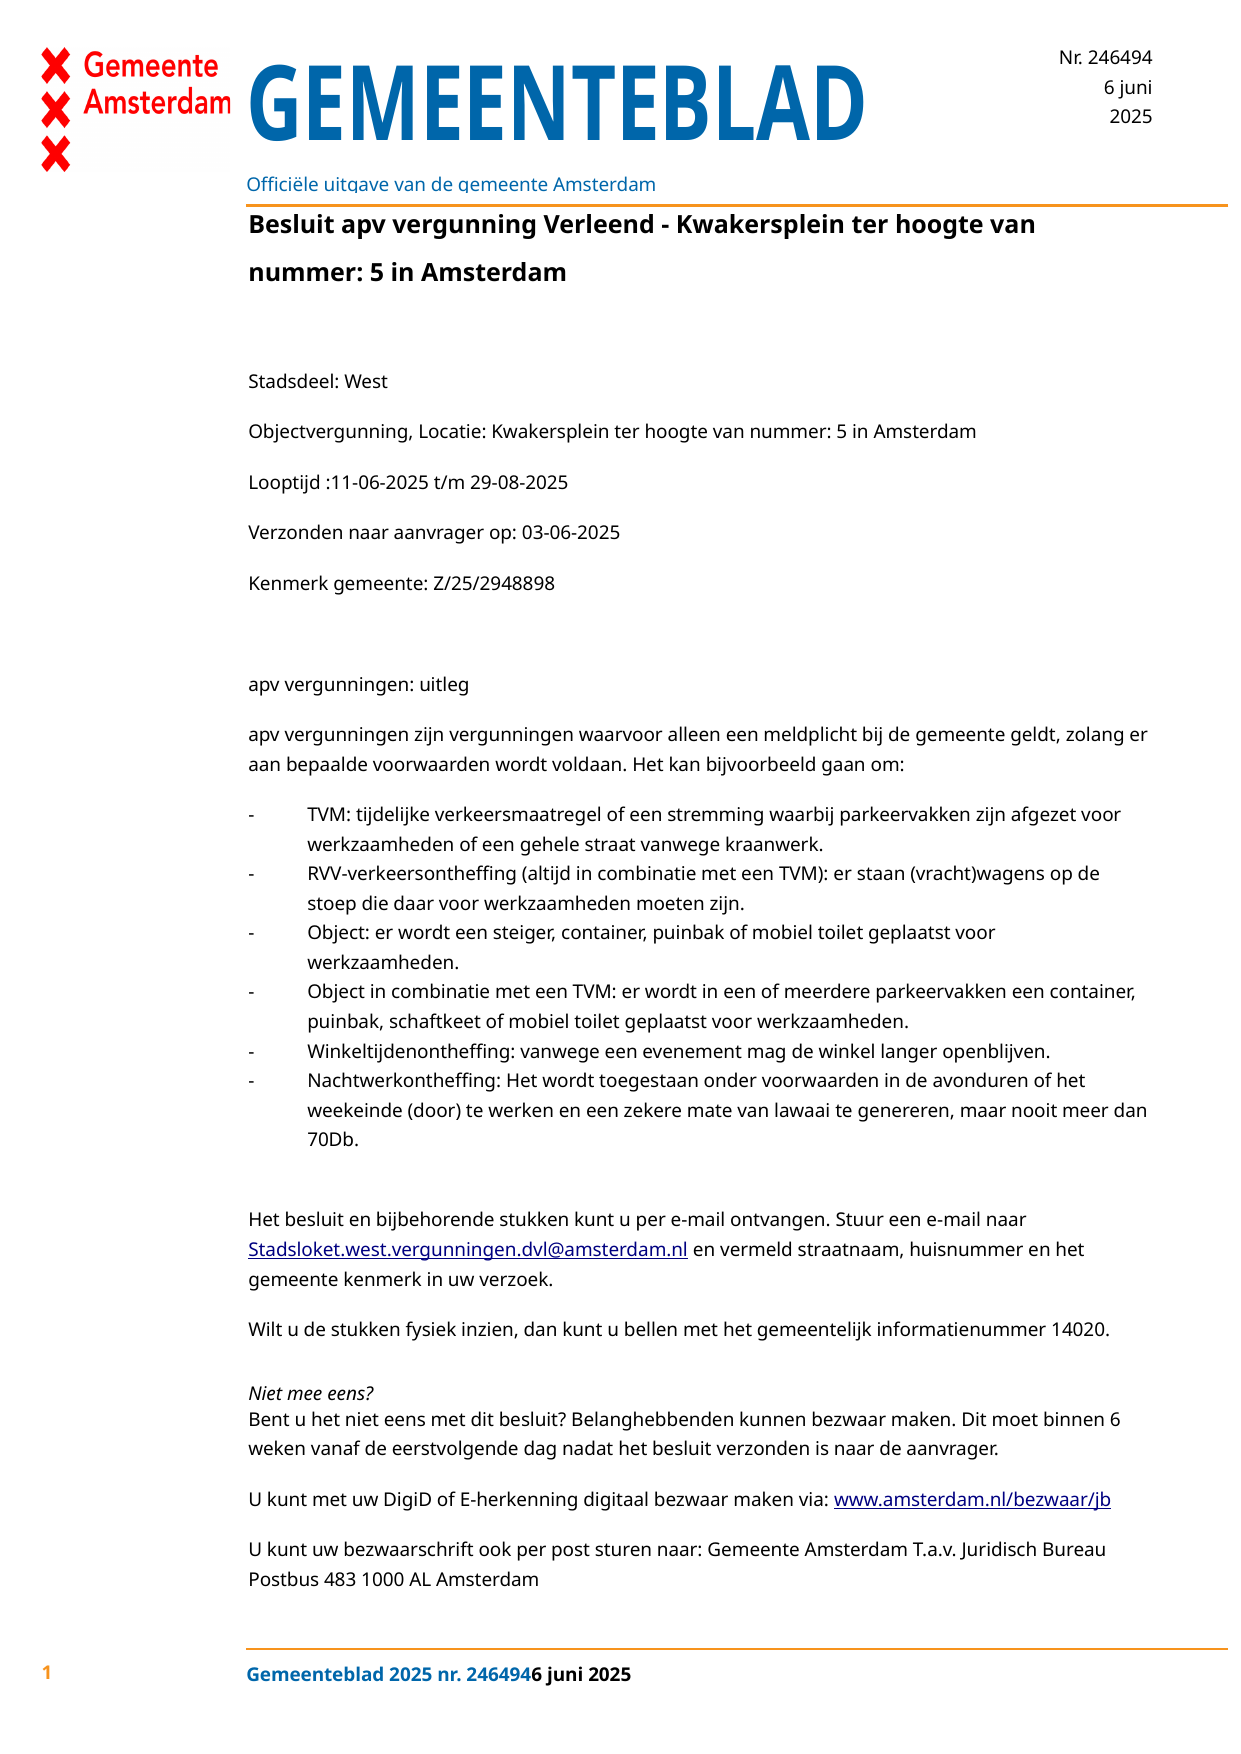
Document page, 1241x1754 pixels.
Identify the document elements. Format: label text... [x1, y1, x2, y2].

text Stadsdeel: West [248, 368, 1152, 394]
list Winkeltijdenontheffing: vanwege een evenement mag de winkel langer openblijven. [248, 1038, 1152, 1064]
text U kunt uw bezwaarschrift ook per post sturen naar: Gemeente Amsterdam T.a.v. Juridisch Bureau Postbus 483 1000 AL Amsterdam [248, 1536, 1152, 1592]
list Object: er wordt een steiger, container, puinbak of mobiel toilet geplaatst voor werkzaamheden. [248, 919, 1152, 975]
list RVV-verkeersontheffing (altijd in combinatie met een TVM): er staan (vracht)wagens op de stoep die daar voor werkzaamheden moeten zijn. [248, 860, 1152, 916]
text Verzonden naar aanvrager op: 03-06-2025 [248, 519, 1152, 545]
list Nachtwerkontheffing: Het wordt toegestaan onder voorwaarden in de avonduren of het weekeinde (door) te werken en een zekere mate van lawaai te genereren, maar nooit meer dan 70Db. [248, 1067, 1152, 1152]
text Looptijd :11-06-2025 t/m 29-08-2025 [248, 469, 1152, 495]
text Objectvergunning, Locatie: Kwakersplein ter hoogte van nummer: 5 in Amsterdam [248, 419, 1152, 444]
text Het besluit en bijbehorende stukken kunt u per e-mail ontvangen. Stuur een e-mail naar Stadsloket.west.vergunningen.dvl@amsterdam.nl en vermeld straatnaam, huisnummer en het gemeente kenmerk in uw verzoek. [248, 1207, 1152, 1292]
text U kunt met uw DigiD of E-herkenning digitaal bezwaar maken via: www.amsterdam.nl/bezwaar/jb [248, 1486, 1152, 1512]
text Kenmerk gemeente: Z/25/2948898 [248, 570, 1152, 596]
text apv vergunningen zijn vergunningen waarvoor alleen een meldplicht bij de gemeente geldt, zolang er aan bepaalde voorwaarden wordt voldaan. Het kan bijvoorbeeld gaan om: [248, 721, 1152, 777]
text Besluit apv vergunning Verleend - Kwakersplein ter hoogte van nummer: 5 in Amsterdam [248, 207, 1152, 288]
text Bent u het niet eens met dit besluit? Belanghebbenden kunnen bezwaar maken. Dit moet binnen 6 weken vanaf de eerstvolgende dag nadat het besluit verzonden is naar de aanvrager. [248, 1406, 1152, 1461]
text apv vergunningen: uitleg [248, 671, 1152, 697]
list Object in combinatie met een TVM: er wordt in een of meerdere parkeervakken een container, puinbak, schaftkeet of mobiel toilet geplaatst voor werkzaamheden. [248, 979, 1152, 1034]
picture [41, 47, 231, 172]
list TVM: tijdelijke verkeersmaatregel of een stremming waarbij parkeervakken zijn afgezet voor werkzaamheden of een gehele straat vanwege kraanwerk. [248, 801, 1152, 857]
text Wilt u de stukken fysiek inzien, dan kunt u bellen met het gemeentelijk informatienummer 14020. [248, 1316, 1152, 1342]
text Niet mee eens? [248, 1380, 1152, 1406]
